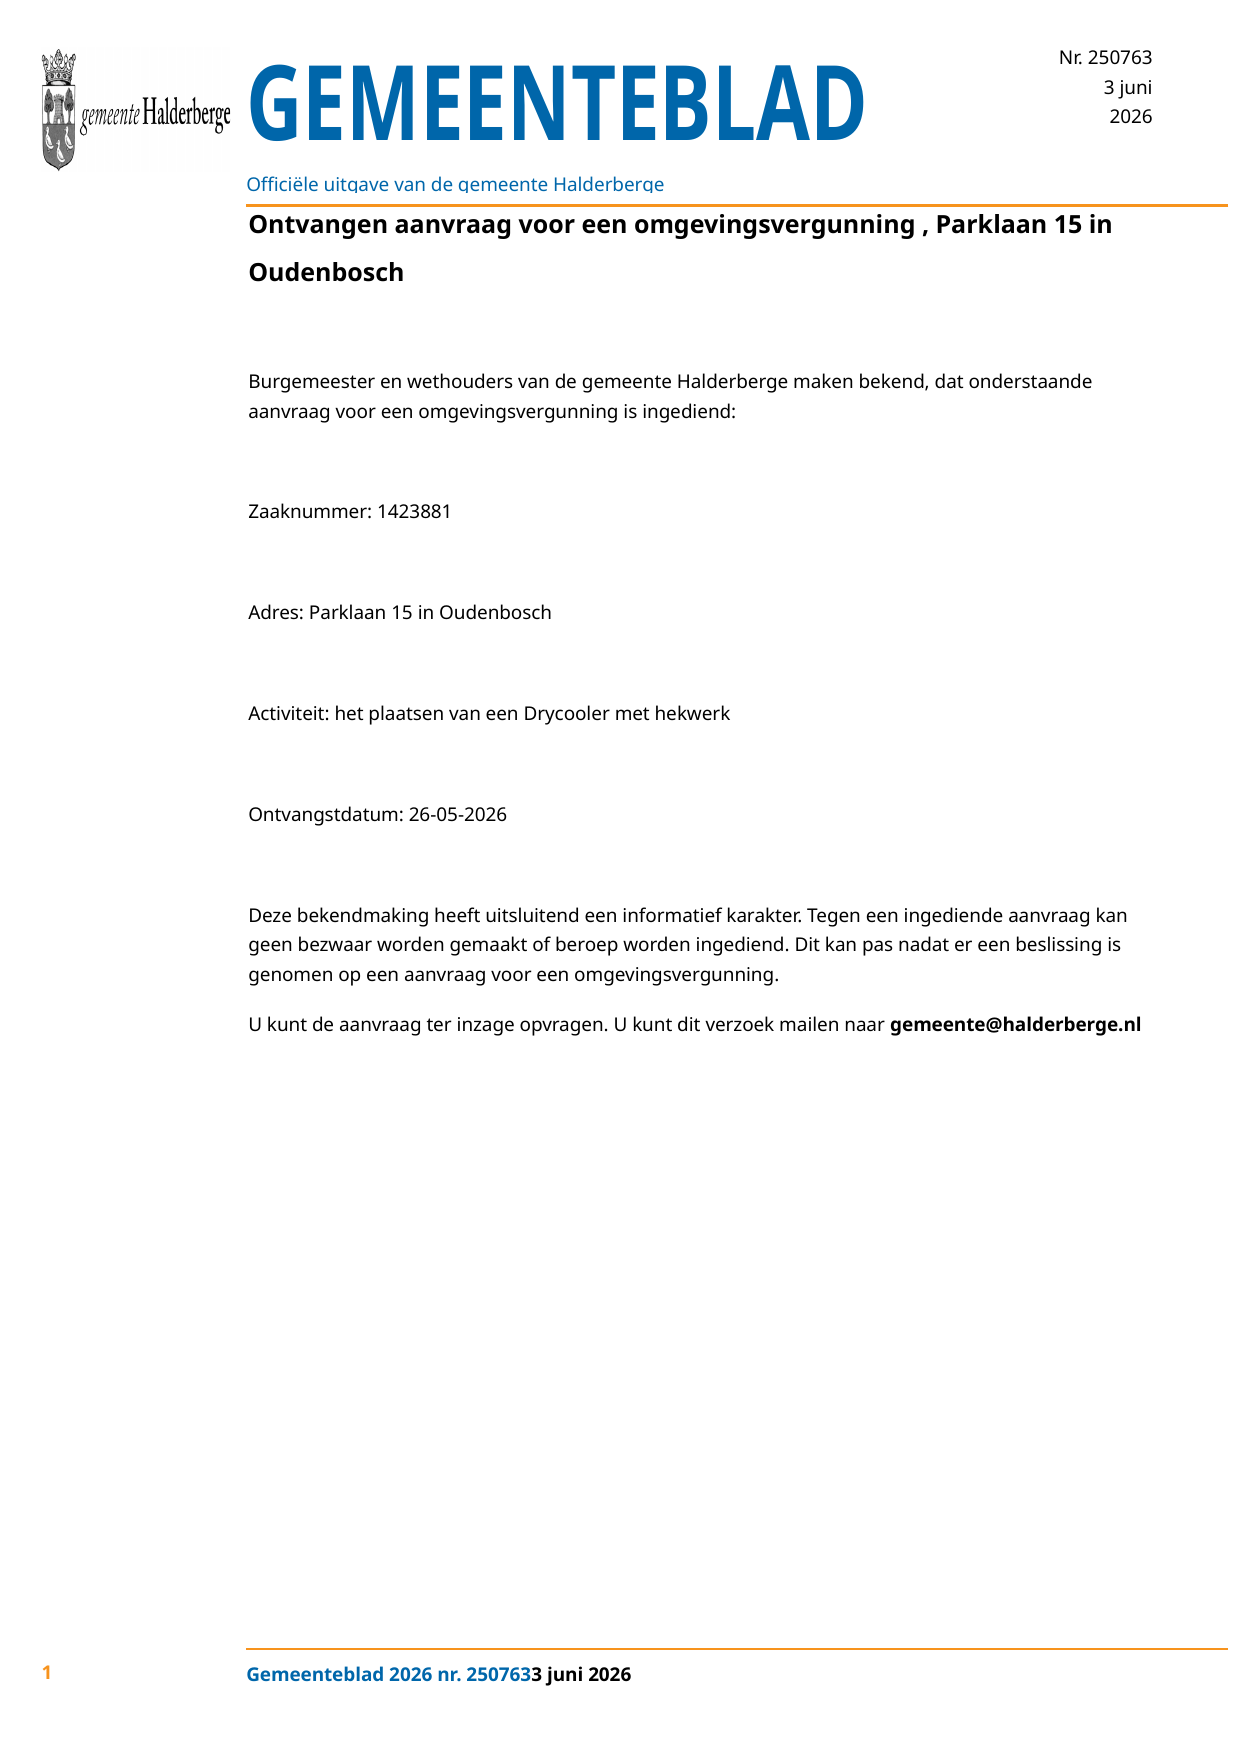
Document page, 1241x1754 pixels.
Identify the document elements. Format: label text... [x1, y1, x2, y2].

picture [41, 47, 231, 172]
text Ontvangstdatum: 26-05-2026 [248, 801, 1152, 827]
text U kunt de aanvraag ter inzage opvragen. U kunt dit verzoek mailen naar gemeente@halderberge.nl [248, 1012, 1152, 1037]
text Deze bekendmaking heeft uitsluitend een informatief karakter. Tegen een ingediende aanvraag kan geen bezwaar worden gemaakt of beroep worden ingediend. Dit kan pas nadat er een beslissing is genomen op een aanvraag voor een omgevingsvergunning. [248, 902, 1152, 987]
text Ontvangen aanvraag voor een omgevingsvergunning , Parklaan 15 in Oudenbosch [248, 207, 1152, 288]
text Burgemeester en wethouders van de gemeente Halderberge maken bekend, dat onderstaande aanvraag voor een omgevingsvergunning is ingediend: [248, 368, 1152, 424]
text Adres: Parklaan 15 in Oudenbosch [248, 599, 1152, 625]
text Activiteit: het plaatsen van een Drycooler met hekwerk [248, 700, 1152, 726]
text Zaaknummer: 1423881 [248, 499, 1152, 524]
